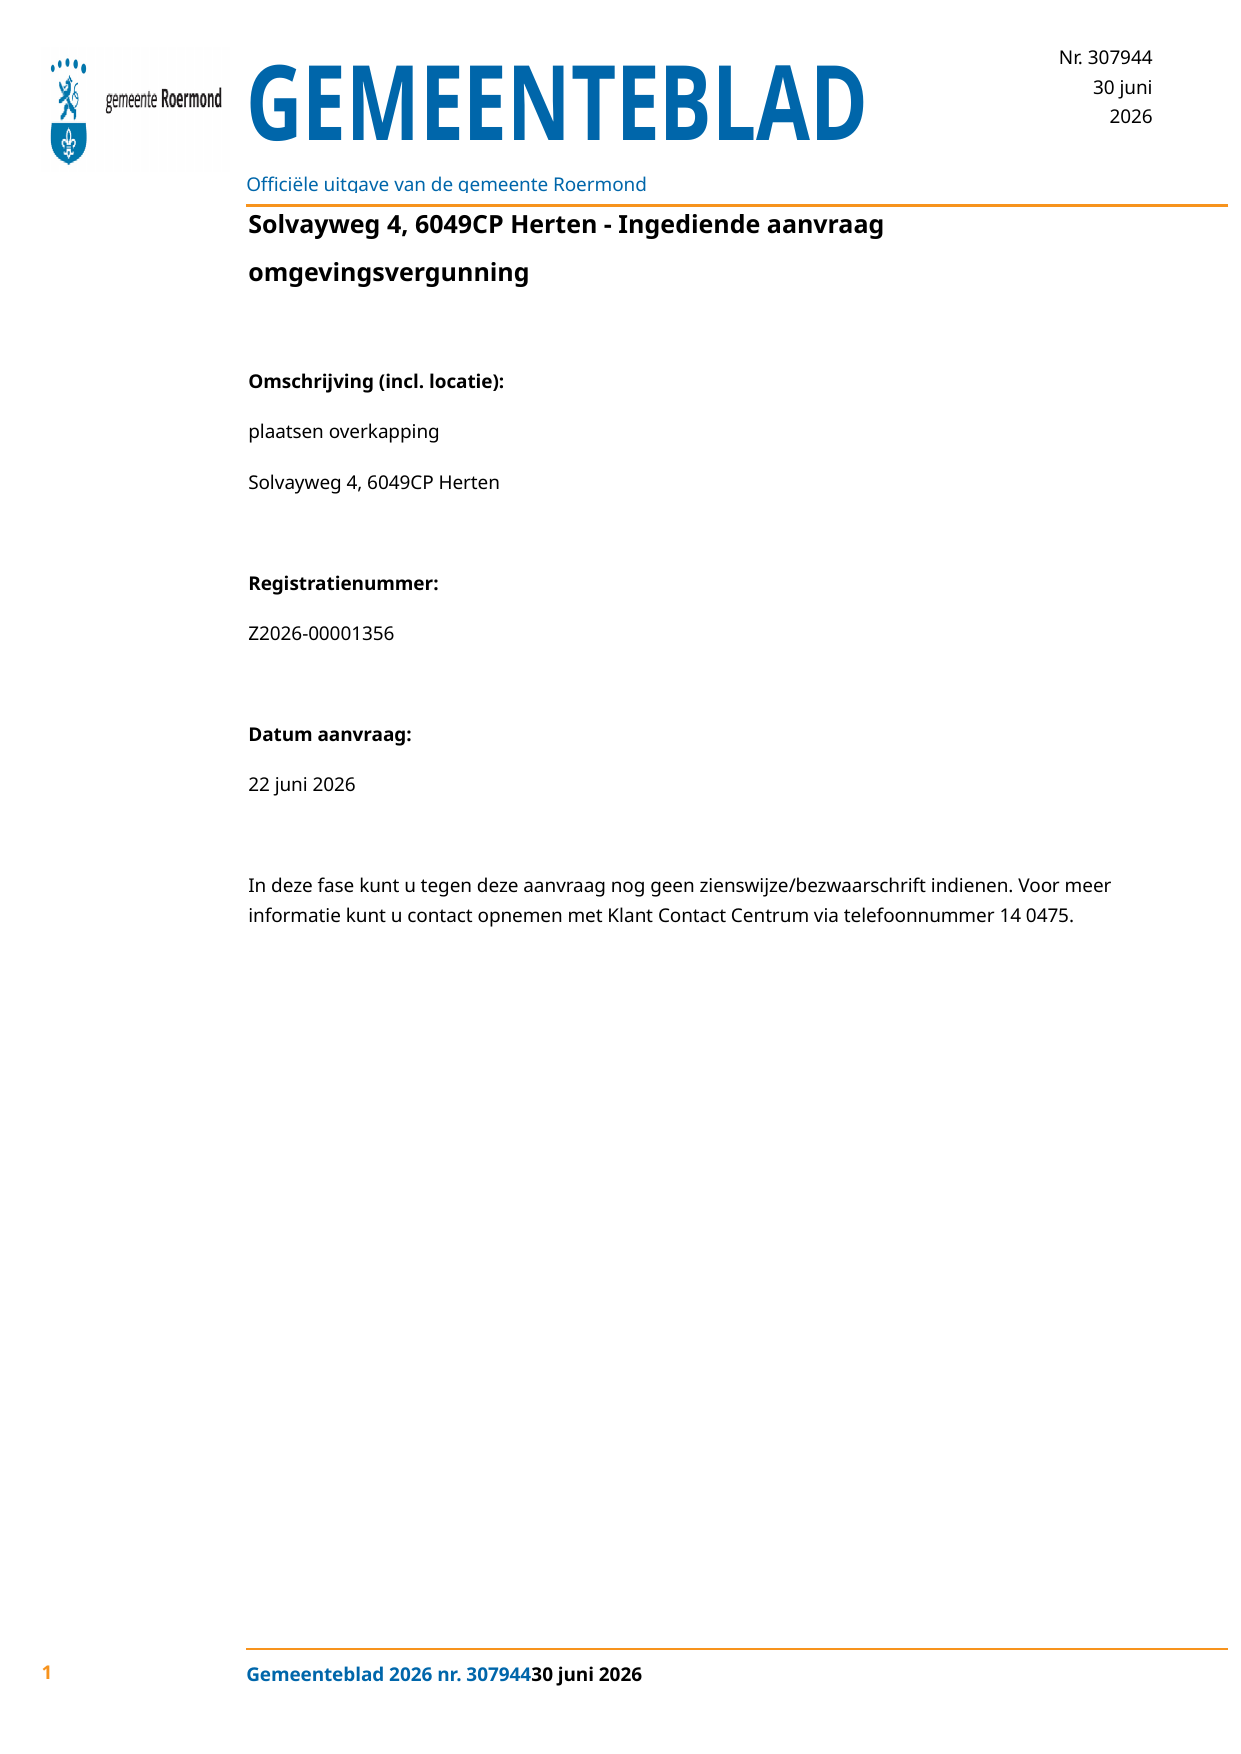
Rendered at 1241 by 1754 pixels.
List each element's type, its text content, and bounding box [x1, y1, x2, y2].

picture [41, 47, 231, 172]
text In deze fase kunt u tegen deze aanvraag nog geen zienswijze/bezwaarschrift indienen. Voor meer informatie kunt u contact opnemen met Klant Contact Centrum via telefoonnummer 14 0475. [248, 872, 1152, 928]
text Solvayweg 4, 6049CP Herten [248, 469, 1152, 495]
text Z2026-00001356 [248, 620, 1152, 646]
text plaatsen overkapping [248, 419, 1152, 444]
text Solvayweg 4, 6049CP Herten - Ingediende aanvraag omgevingsvergunning [248, 207, 1152, 288]
text Datum aanvraag: [248, 721, 1152, 747]
text Registratienummer: [248, 570, 1152, 596]
text 22 juni 2026 [248, 772, 1152, 797]
text Omschrijving (incl. locatie): [248, 368, 1152, 394]
